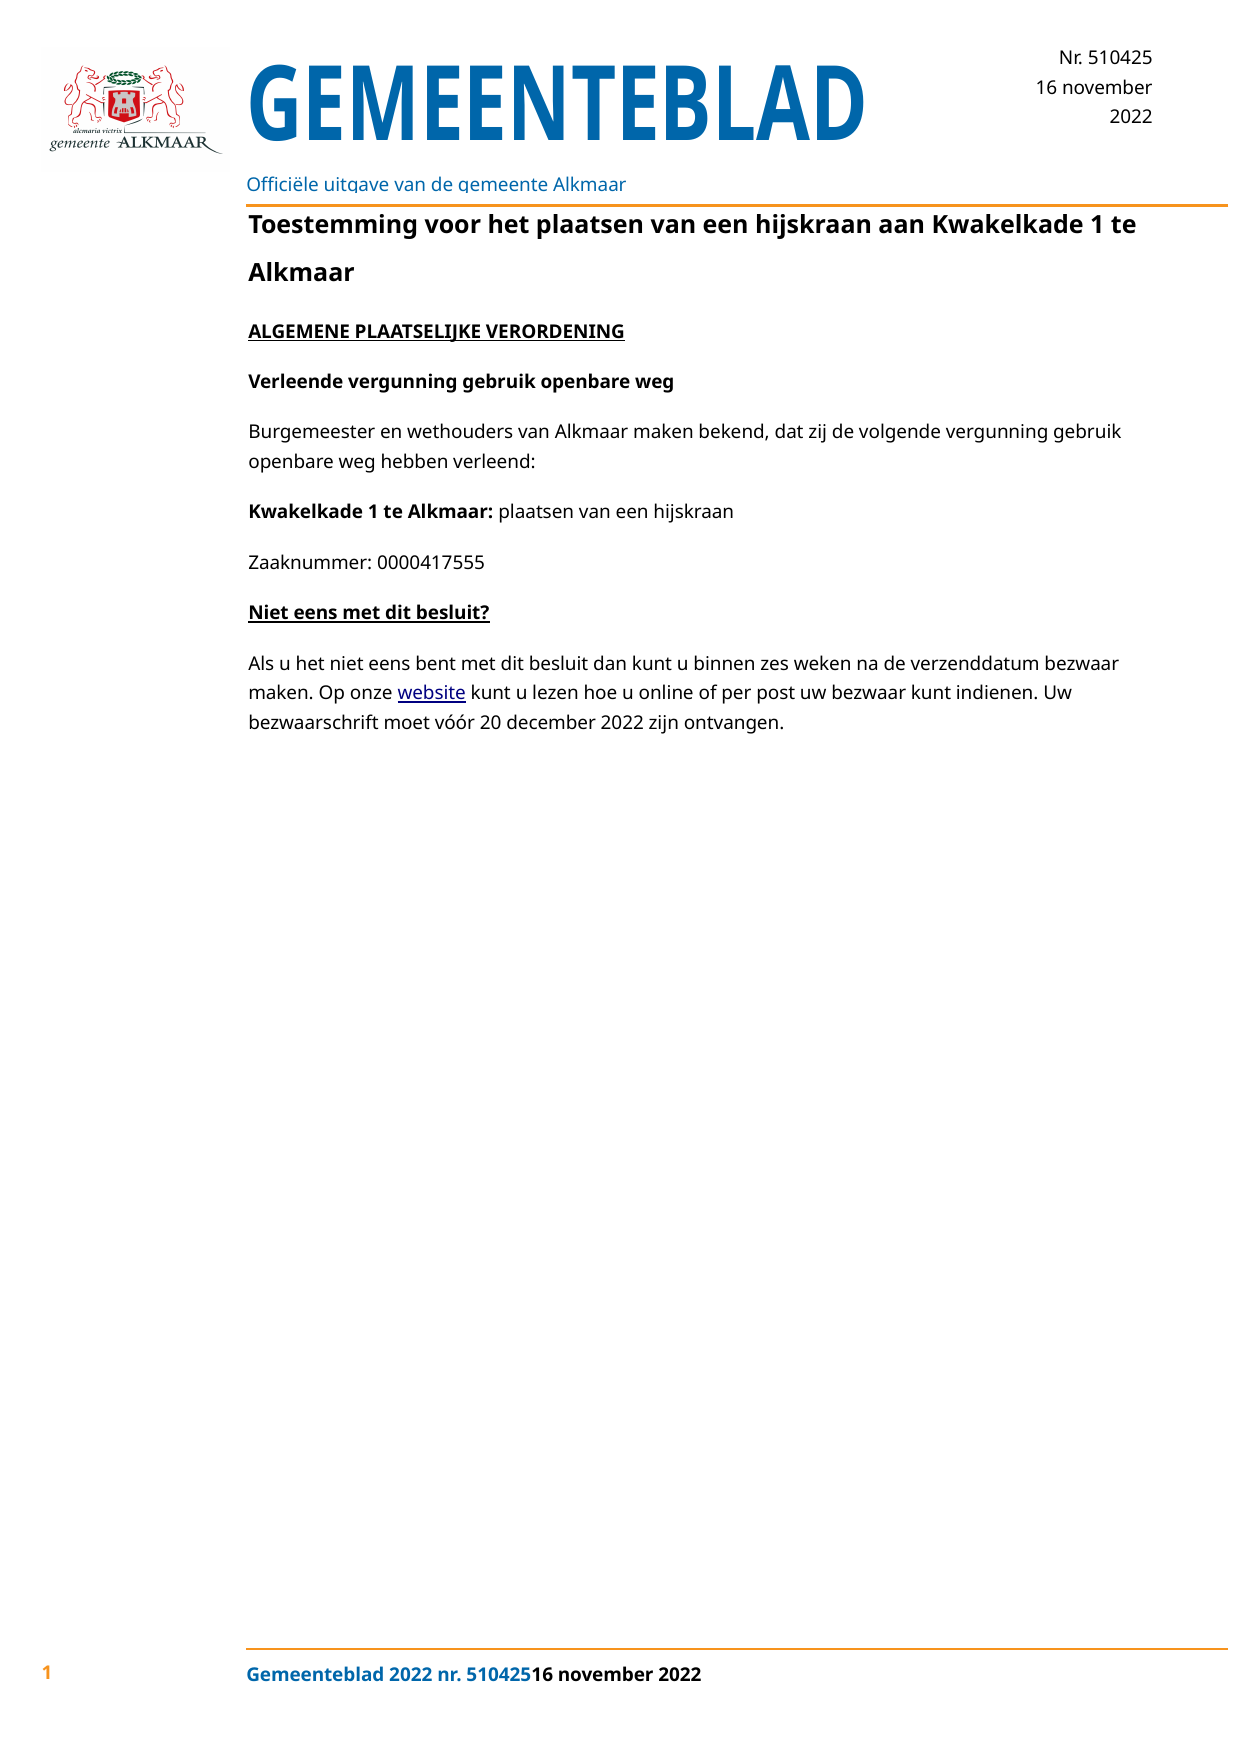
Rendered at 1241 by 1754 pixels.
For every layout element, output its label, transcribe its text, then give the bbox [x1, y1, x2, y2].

text ALGEMENE PLAATSELIJKE VERORDENING [248, 318, 1152, 344]
text Burgemeester en wethouders van Alkmaar maken bekend, dat zij de volgende vergunning gebruik openbare weg hebben verleend: [248, 419, 1152, 474]
text Toestemming voor het plaatsen van een hijskraan aan Kwakelkade 1 te Alkmaar [248, 207, 1152, 288]
text Niet eens met dit besluit? [248, 599, 1152, 625]
text Als u het niet eens bent met dit besluit dan kunt u binnen zes weken na de verzenddatum bezwaar maken. Op onze website kunt u lezen hoe u online of per post uw bezwaar kunt indienen. Uw bezwaarschrift moet vóór 20 december 2022 zijn ontvangen. [248, 650, 1152, 735]
text Kwakelkade 1 te Alkmaar: plaatsen van een hijskraan [248, 499, 1152, 524]
text Verleende vergunning gebruik openbare weg [248, 368, 1152, 394]
text Zaaknummer: 0000417555 [248, 549, 1152, 575]
picture [41, 47, 231, 172]
